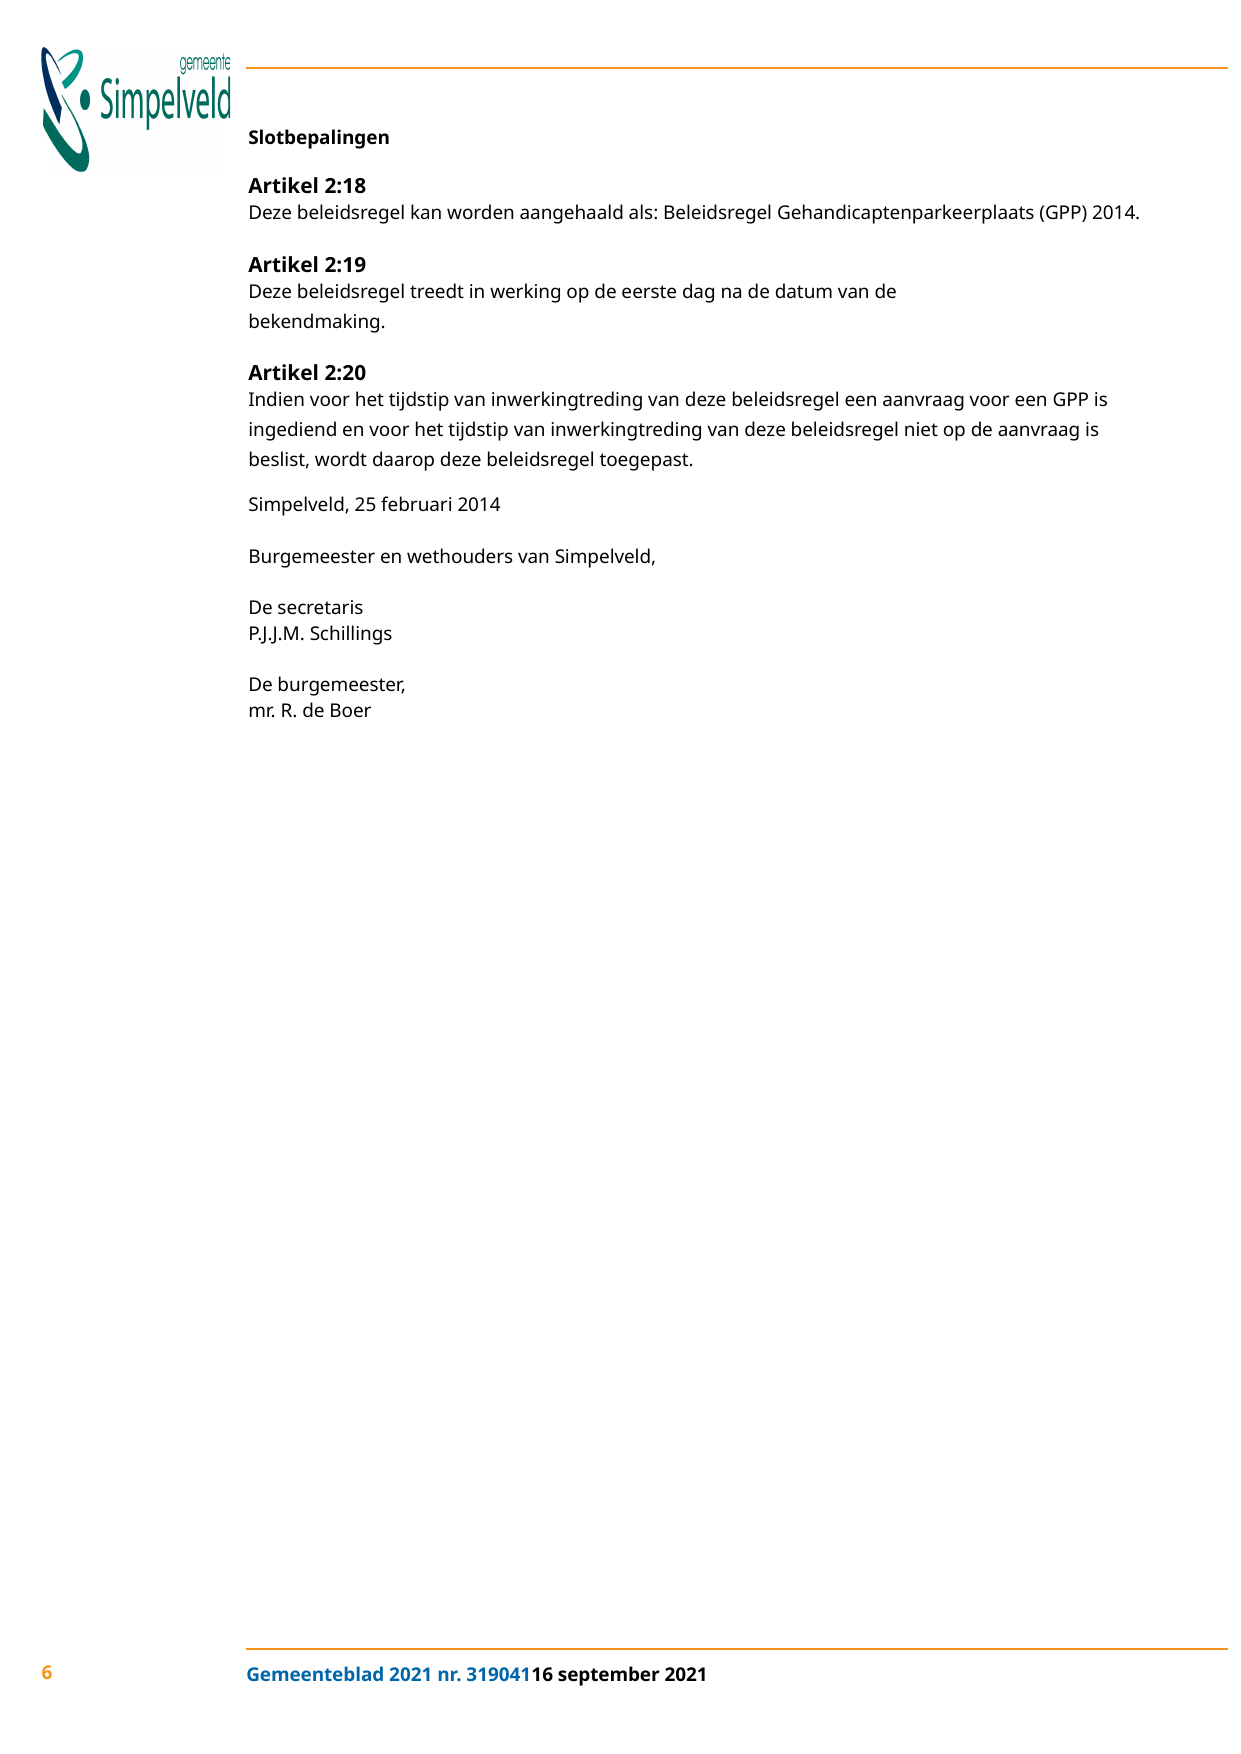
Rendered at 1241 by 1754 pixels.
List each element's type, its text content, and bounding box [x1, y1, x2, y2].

text Burgemeester en wethouders van Simpelveld, [248, 543, 1152, 569]
text Indien voor het tijdstip van inwerkingtreding van deze beleidsregel een aanvraag voor een GPP is ingediend en voor het tijdstip van inwerkingtreding van deze beleidsregel niet op de aanvraag is beslist, wordt daarop deze beleidsregel toegepast. [248, 387, 1152, 472]
text Artikel 2:20 [248, 358, 1152, 387]
picture [41, 47, 231, 172]
text Artikel 2:19 [248, 250, 1152, 278]
text P.J.J.M. Schillings [248, 620, 1152, 646]
text Artikel 2:18 [248, 171, 1152, 199]
text Slotbepalingen [248, 124, 1152, 150]
text mr. R. de Boer [248, 697, 1152, 723]
text Deze beleidsregel kan worden aangehaald als: Beleidsregel Gehandicaptenparkeerplaats (GPP) 2014. [248, 199, 1152, 225]
text bekendmaking. [248, 308, 1152, 333]
text De secretaris [248, 594, 1152, 620]
text De burgemeester, [248, 672, 1152, 697]
text Deze beleidsregel treedt in werking op de eerste dag na de datum van de [248, 278, 1152, 304]
text Simpelveld, 25 februari 2014 [248, 491, 1152, 517]
